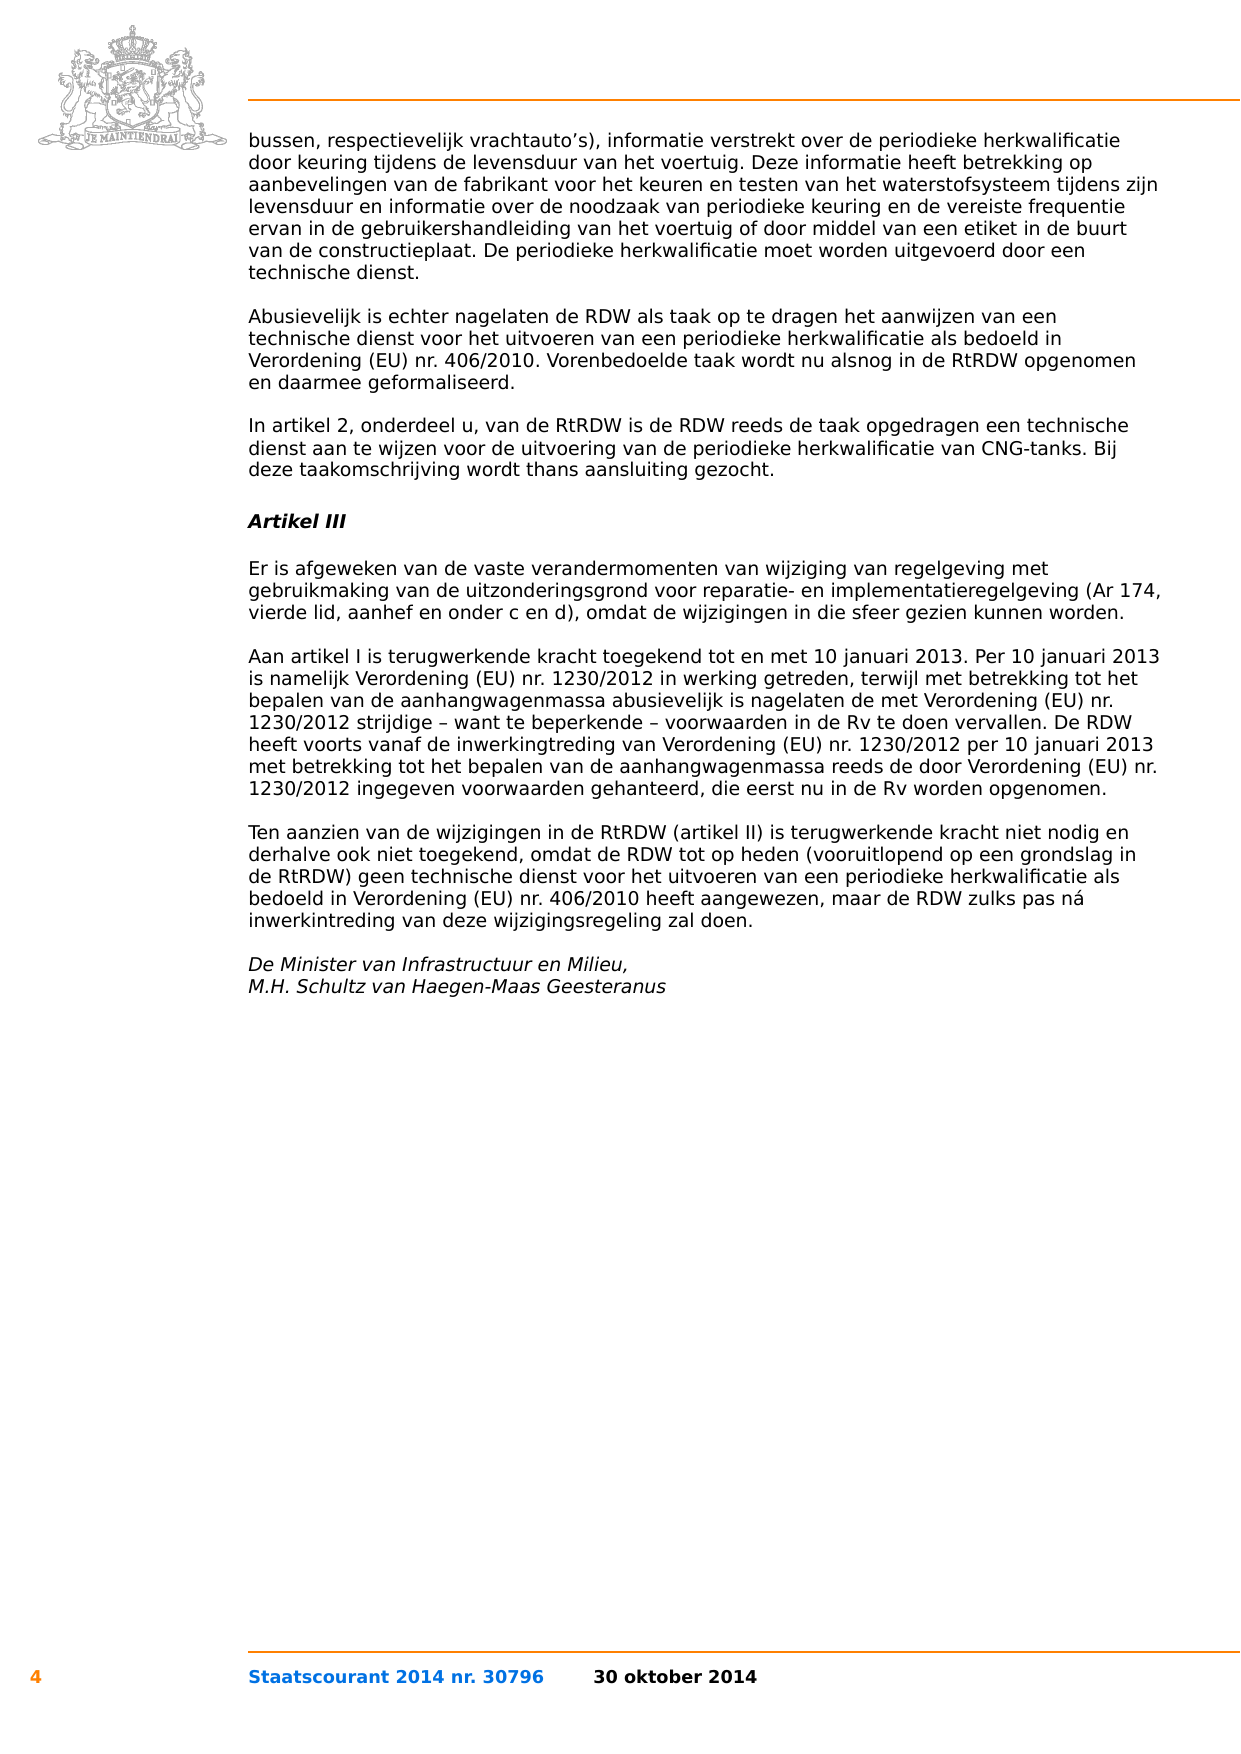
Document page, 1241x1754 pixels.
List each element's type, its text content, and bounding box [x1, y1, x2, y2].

picture [38, 25, 227, 150]
text Aan artikel I is terugwerkende kracht toegekend tot en met 10 januari 2013. Per 10 januari 2013 is namelijk Verordening (EU) nr. 1230/2012 in werking getreden, terwijl met betrekking tot het bepalen van de aanhangwagenmassa abusievelijk is nagelaten de met Verordening (EU) nr. 1230/2012 strijdige – want te beperkende – voorwaarden in de Rv te doen vervallen. De RDW heeft voorts vanaf de inwerkingtreding van Verordening (EU) nr. 1230/2012 per 10 januari 2013 met betrekking tot het bepalen van de aanhangwagenmassa reeds de door Verordening (EU) nr. 1230/2012 ingegeven voorwaarden gehanteerd, die eerst nu in de Rv worden opgenomen. [248, 646, 1163, 800]
text Ten aanzien van de wijzigingen in de RtRDW (artikel II) is terugwerkende kracht niet nodig en derhalve ook niet toegekend, omdat de RDW tot op heden (vooruitlopend op een grondslag in de RtRDW) geen technische dienst voor het uitvoeren van een periodieke herkwalificatie als bedoeld in Verordening (EU) nr. 406/2010 heeft aangewezen, maar de RDW zulks pas ná inwerkintreding van deze wijzigingsregeling zal doen. [248, 822, 1163, 932]
text bussen, respectievelijk vrachtauto’s), informatie verstrekt over de periodieke herkwalificatie door keuring tijdens de levensduur van het voertuig. Deze informatie heeft betrekking op aanbevelingen van de fabrikant voor het keuren en testen van het waterstofsysteem tijdens zijn levensduur en informatie over de noodzaak van periodieke keuring en de vereiste frequentie ervan in de gebruikershandleiding van het voertuig of door middel van een etiket in de buurt van de constructieplaat. De periodieke herkwalificatie moet worden uitgevoerd door een technische dienst. [248, 130, 1163, 284]
text Er is afgeweken van de vaste verandermomenten van wijziging van regelgeving met gebruikmaking van de uitzonderingsgrond voor reparatie- en implementatieregelgeving (Ar 174, vierde lid, aanhef en onder c en d), omdat de wijzigingen in die sfeer gezien kunnen worden. [248, 558, 1163, 624]
text De Minister van Infrastructuur en Milieu, M.H. Schultz van Haegen-Maas Geesteranus [248, 954, 1163, 998]
text Abusievelijk is echter nagelaten de RDW als taak op te dragen het aanwijzen van een technische dienst voor het uitvoeren van een periodieke herkwalificatie als bedoeld in Verordening (EU) nr. 406/2010. Vorenbedoelde taak wordt nu alsnog in de RtRDW opgenomen en daarmee geformaliseerd. [248, 306, 1163, 393]
text In artikel 2, onderdeel u, van de RtRDW is de RDW reeds de taak opgedragen een technische dienst aan te wijzen voor de uitvoering van de periodieke herkwalificatie van CNG-tanks. Bij deze taakomschrijving wordt thans aansluiting gezocht. [248, 415, 1163, 481]
subtitle Artikel III [248, 511, 1163, 533]
